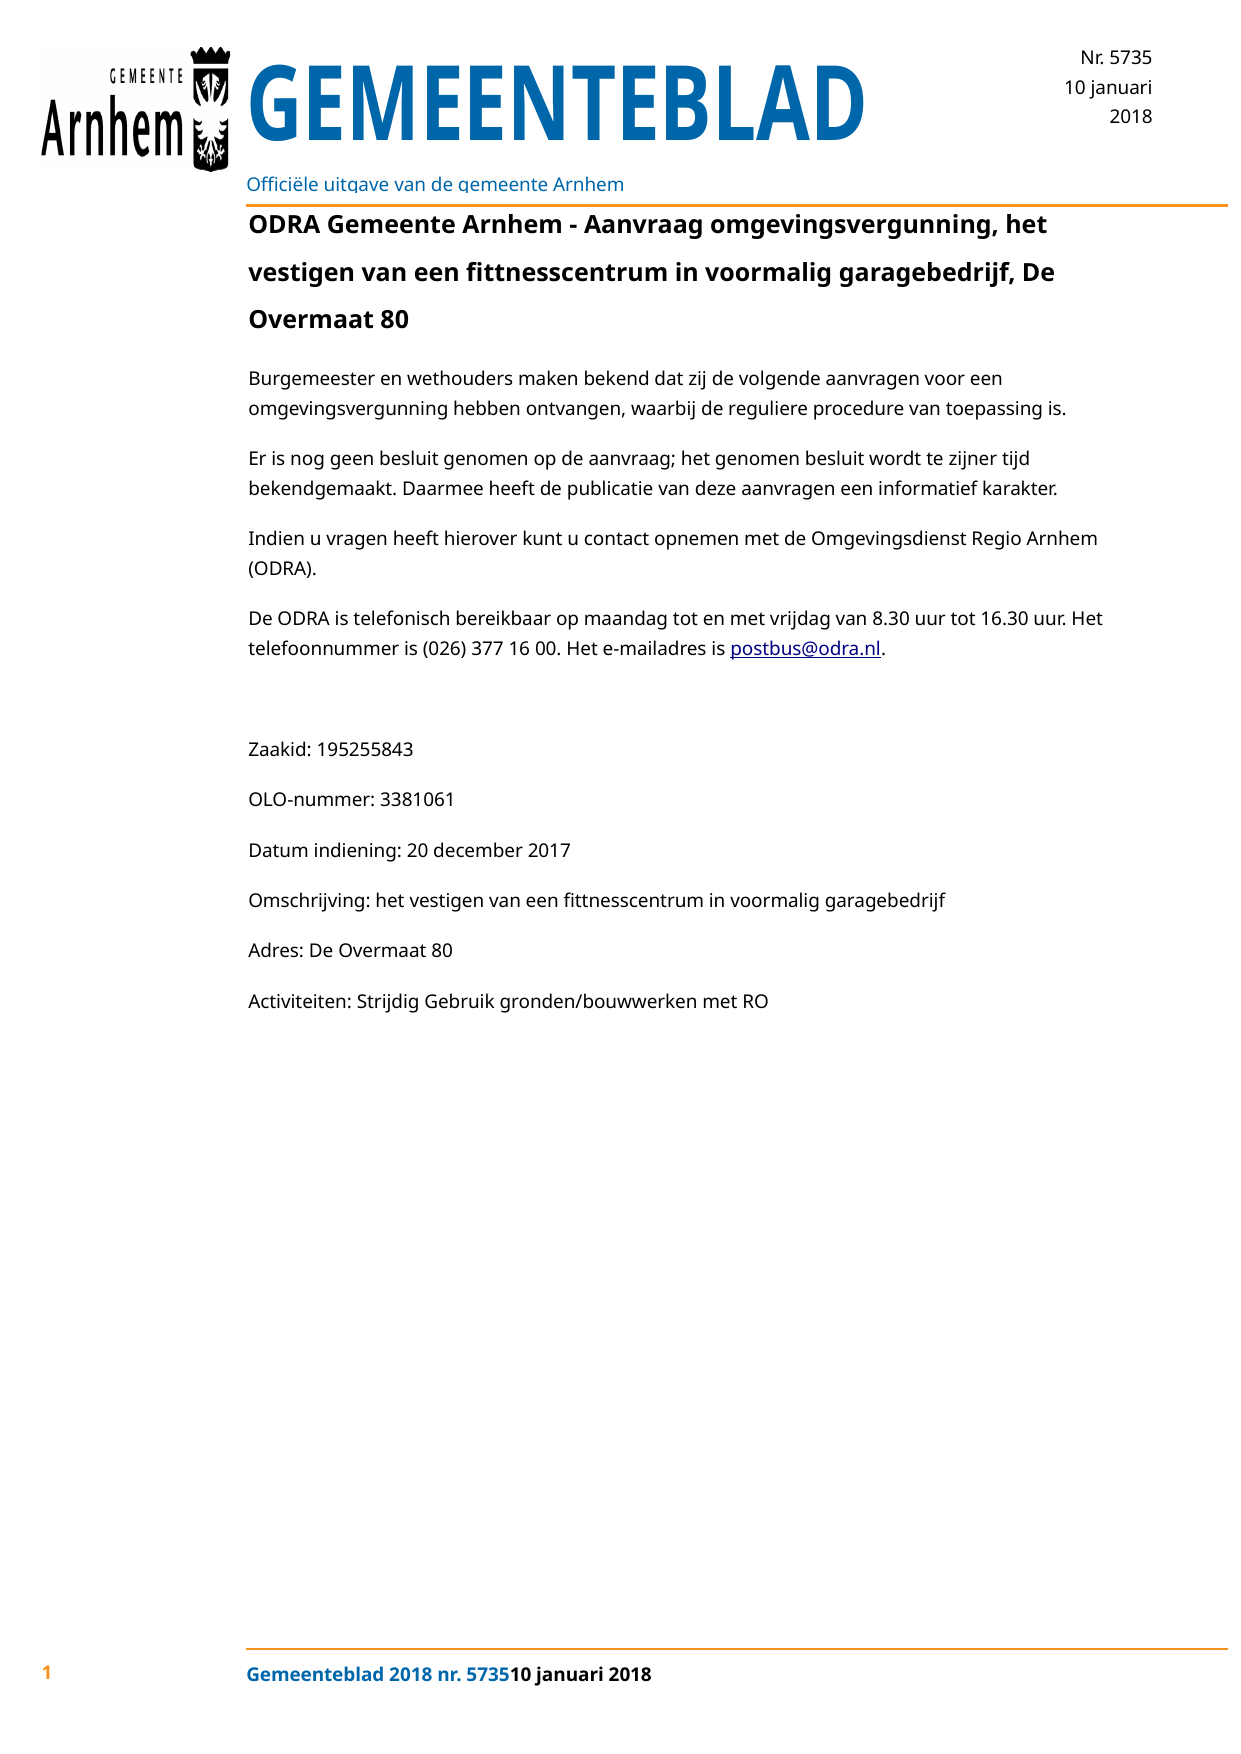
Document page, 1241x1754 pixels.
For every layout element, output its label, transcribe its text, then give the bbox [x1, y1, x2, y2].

text Datum indiening: 20 december 2017 [248, 837, 1152, 862]
text Adres: De Overmaat 80 [248, 938, 1152, 963]
text De ODRA is telefonisch bereikbaar op maandag tot en met vrijdag van 8.30 uur tot 16.30 uur. Het telefoonnummer is (026) 377 16 00. Het e-mailadres is postbus@odra.nl. [248, 606, 1152, 661]
picture [41, 47, 231, 172]
text Burgemeester en wethouders maken bekend dat zij de volgende aanvragen voor een omgevingsvergunning hebben ontvangen, waarbij de reguliere procedure van toepassing is. [248, 366, 1152, 421]
text Zaakid: 195255843 [248, 736, 1152, 762]
text Er is nog geen besluit genomen op de aanvraag; het genomen besluit wordt te zijner tijd bekendgemaakt. Daarmee heeft de publicatie van deze aanvragen een informatief karakter. [248, 446, 1152, 501]
text OLO-nummer: 3381061 [248, 786, 1152, 812]
text Activiteiten: Strijdig Gebruik gronden/bouwwerken met RO [248, 988, 1152, 1014]
text Indien u vragen heeft hierover kunt u contact opnemen met de Omgevingsdienst Regio Arnhem (ODRA). [248, 526, 1152, 581]
text ODRA Gemeente Arnhem - Aanvraag omgevingsvergunning, het vestigen van een fittnesscentrum in voormalig garagebedrijf, De Overmaat 80 [248, 207, 1152, 336]
text Omschrijving: het vestigen van een fittnesscentrum in voormalig garagebedrijf [248, 887, 1152, 913]
